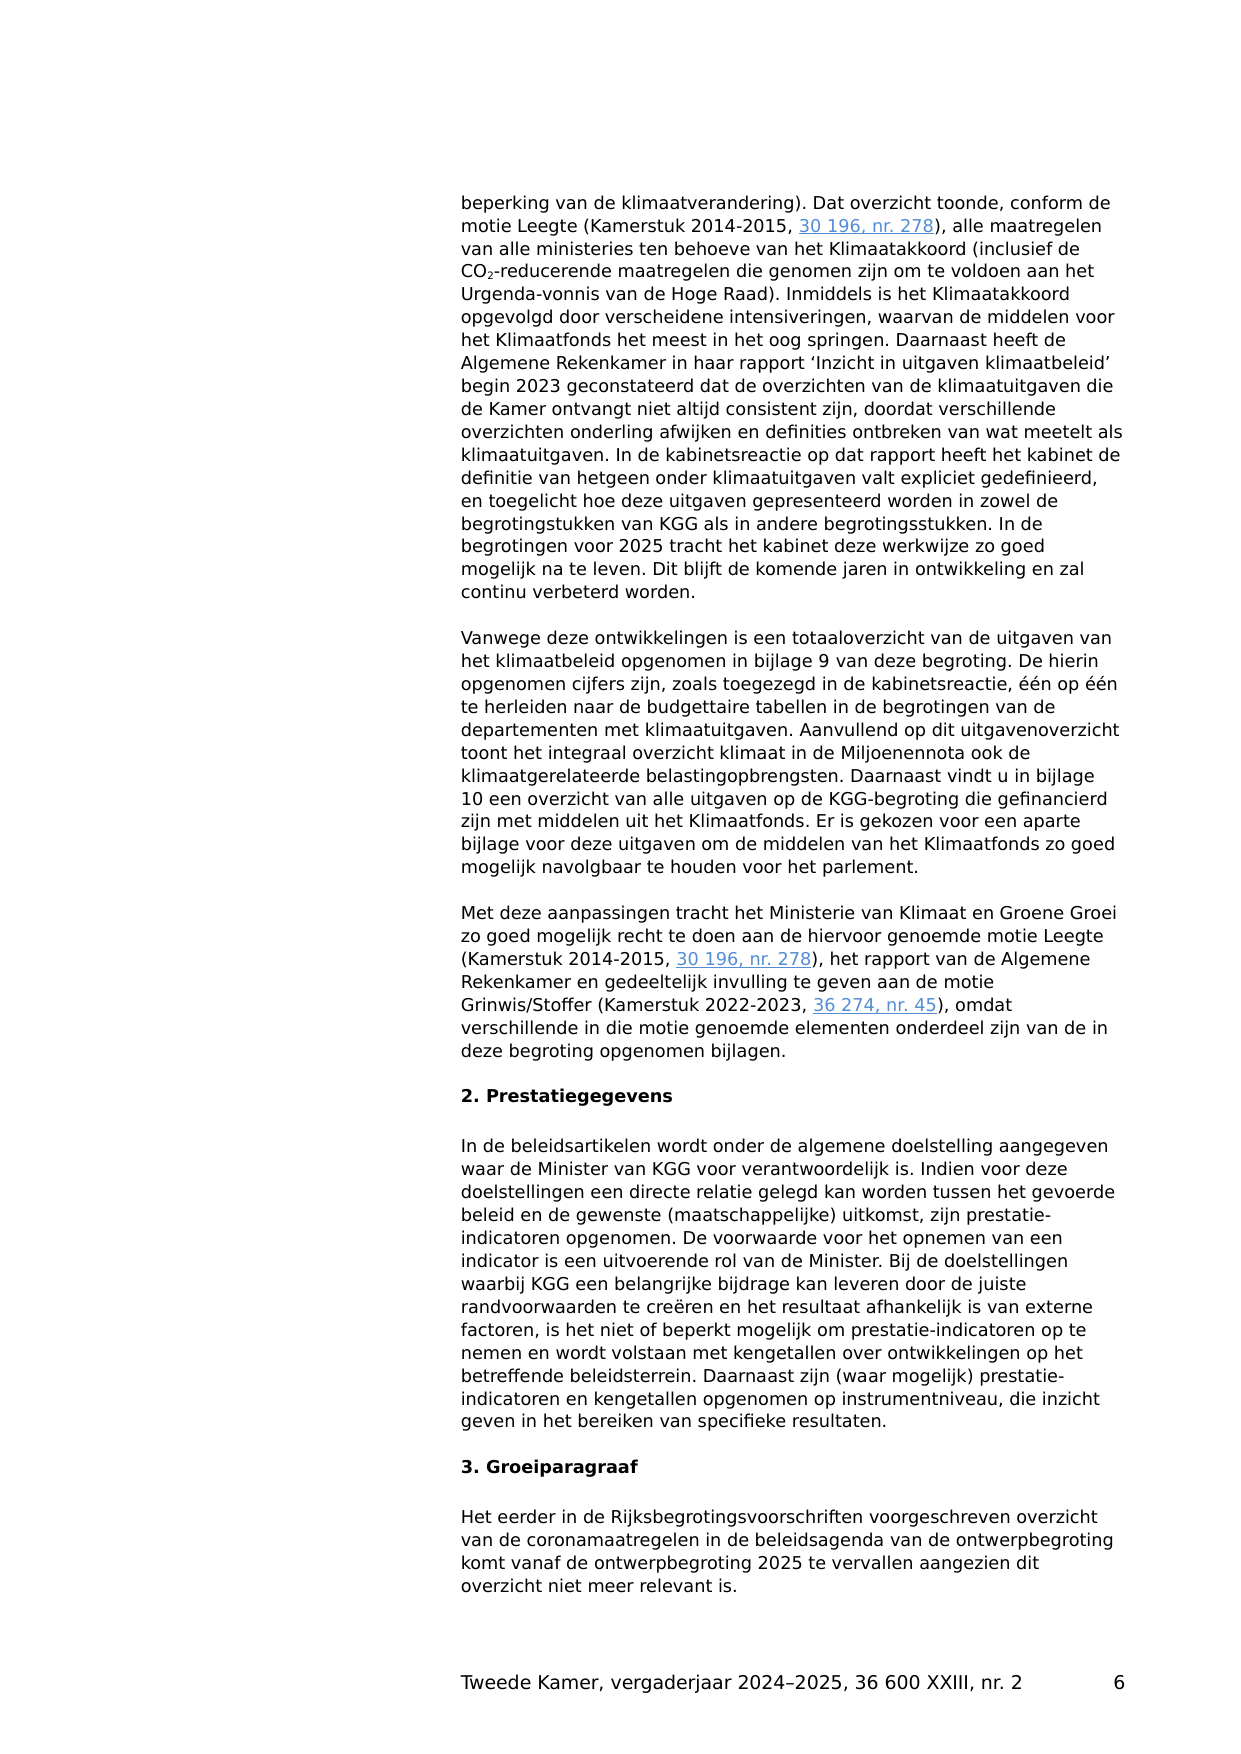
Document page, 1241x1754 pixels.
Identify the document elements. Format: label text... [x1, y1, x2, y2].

text Met deze aanpassingen tracht het Ministerie van Klimaat en Groene Groei zo goed mogelijk recht te doen aan de hiervoor genoemde motie Leegte (Kamerstuk 2014-2015, 30 196, nr. 278), het rapport van de Algemene Rekenkamer en gedeeltelĳk invulling te geven aan de motie Grinwis/Stoffer (Kamerstuk 2022-2023, 36 274, nr. 45), omdat verschillende in die motie genoemde elementen onderdeel zijn van de in deze begroting opgenomen bijlagen. [461, 901, 1125, 1062]
text Vanwege deze ontwikkelingen is een totaaloverzicht van de uitgaven van het klimaatbeleid opgenomen in bijlage 9 van deze begroting. De hierin opgenomen cijfers zijn, zoals toegezegd in de kabinetsreactie, één op één te herleiden naar de budgettaire tabellen in de begrotingen van de departementen met klimaatuitgaven. Aanvullend op dit uitgavenoverzicht toont het integraal overzicht klimaat in de Miljoenennota ook de klimaatgerelateerde belastingopbrengsten. Daarnaast vindt u in bijlage 10 een overzicht van alle uitgaven op de KGG-begroting die gefinancierd zijn met middelen uit het Klimaatfonds. Er is gekozen voor een aparte bijlage voor deze uitgaven om de middelen van het Klimaatfonds zo goed mogelijk navolgbaar te houden voor het parlement. [461, 626, 1125, 878]
text Het eerder in de Rijksbegrotingsvoorschriften voorgeschreven overzicht van de coronamaatregelen in de beleidsagenda van de ontwerpbegroting komt vanaf de ontwerpbegroting 2025 te vervallen aangezien dit overzicht niet meer relevant is. [461, 1505, 1125, 1597]
text 3. Groeiparagraaf [461, 1455, 1125, 1478]
text In de beleidsartikelen wordt onder de algemene doelstelling aangegeven waar de Minister van KGG voor verantwoordelijk is. Indien voor deze doelstellingen een directe relatie gelegd kan worden tussen het gevoerde beleid en de gewenste (maatschappelijke) uitkomst, zijn prestatie-indicatoren opgenomen. De voorwaarde voor het opnemen van een indicator is een uitvoerende rol van de Minister. Bij de doelstellingen waarbij KGG een belangrijke bijdrage kan leveren door de juiste randvoorwaarden te creëren en het resultaat afhankelijk is van externe factoren, is het niet of beperkt mogelijk om prestatie-indicatoren op te nemen en wordt volstaan met kengetallen over ontwikkelingen op het betreffende beleidsterrein. Daarnaast zijn (waar mogelijk) prestatie-indicatoren en kengetallen opgenomen op instrumentniveau, die inzicht geven in het bereiken van specifieke resultaten. [461, 1134, 1125, 1432]
text beperking van de klimaatverandering). Dat overzicht toonde, conform de motie Leegte (Kamerstuk 2014-2015, 30 196, nr. 278), alle maatregelen van alle ministeries ten behoeve van het Klimaatakkoord (inclusief de CO2-reducerende maatregelen die genomen zijn om te voldoen aan het Urgenda-vonnis van de Hoge Raad). Inmiddels is het Klimaatakkoord opgevolgd door verscheidene intensiveringen, waarvan de middelen voor het Klimaatfonds het meest in het oog springen. Daarnaast heeft de Algemene Rekenkamer in haar rapport ‘Inzicht in uitgaven klimaatbeleid’ begin 2023 geconstateerd dat de overzichten van de klimaatuitgaven die de Kamer ontvangt niet altijd consistent zijn, doordat verschillende overzichten onderling afwijken en definities ontbreken van wat meetelt als klimaatuitgaven. In de kabinetsreactie op dat rapport heeft het kabinet de definitie van hetgeen onder klimaatuitgaven valt expliciet gedefinieerd, en toegelicht hoe deze uitgaven gepresenteerd worden in zowel de begrotingstukken van KGG als in andere begrotingsstukken. In de begrotingen voor 2025 tracht het kabinet deze werkwijze zo goed mogelijk na te leven. Dit blijft de komende jaren in ontwikkeling en zal continu verbeterd worden. [461, 191, 1125, 603]
text 2. Prestatiegegevens [461, 1084, 1125, 1107]
